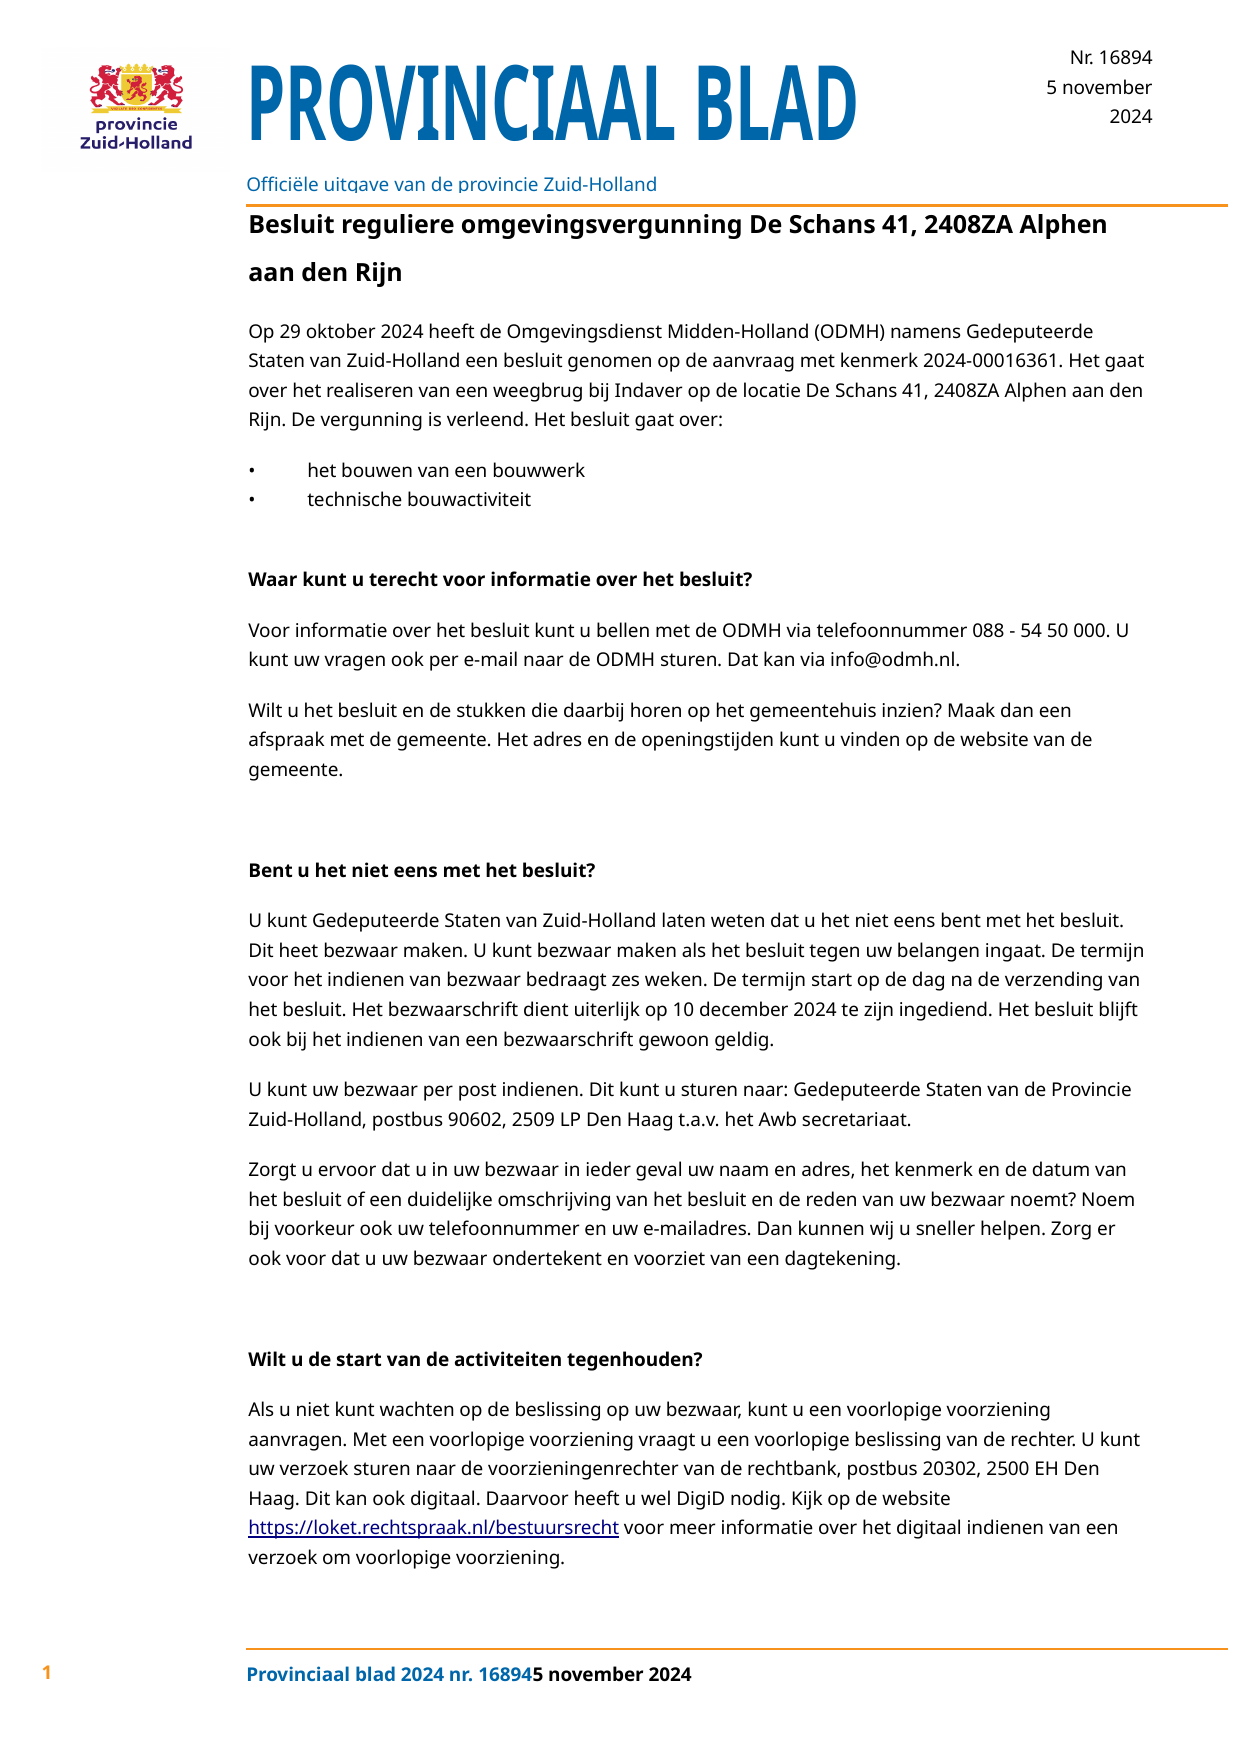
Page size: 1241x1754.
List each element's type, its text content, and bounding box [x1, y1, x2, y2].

text Zorgt u ervoor dat u in uw bezwaar in ieder geval uw naam en adres, het kenmerk en de datum van het besluit of een duidelijke omschrijving van het besluit en de reden van uw bezwaar noemt? Noem bij voorkeur ook uw telefoonnummer en uw e-mailadres. Dan kunnen wij u sneller helpen. Zorg er ook voor dat u uw bezwaar ondertekent en voorziet van een dagtekening. [248, 1156, 1152, 1271]
text Voor informatie over het besluit kunt u bellen met de ODMH via telefoonnummer 088 - 54 50 000. U kunt uw vragen ook per e-mail naar de ODMH sturen. Dat kan via info@odmh.nl. [248, 617, 1152, 672]
text Besluit reguliere omgevingsvergunning De Schans 41, 2408ZA Alphen aan den Rijn [248, 207, 1152, 288]
text Bent u het niet eens met het besluit? [248, 857, 1152, 883]
list technische bouwactiviteit [248, 487, 1152, 512]
picture [41, 47, 231, 172]
text Waar kunt u terecht voor informatie over het besluit? [248, 567, 1152, 592]
text Wilt u het besluit en de stukken die daarbij horen op het gemeentehuis inzien? Maak dan een afspraak met de gemeente. Het adres en de openingstijden kunt u vinden op de website van de gemeente. [248, 697, 1152, 782]
text Als u niet kunt wachten op de beslissing op uw bezwaar, kunt u een voorlopige voorziening aanvragen. Met een voorlopige voorziening vraagt u een voorlopige beslissing van de rechter. U kunt uw verzoek sturen naar de voorzieningenrechter van de rechtbank, postbus 20302, 2500 EH Den Haag. Dit kan ook digitaal. Daarvoor heeft u wel DigiD nodig. Kijk op de website https://loket.rechtspraak.nl/bestuursrecht voor meer informatie over het digitaal indienen van een verzoek om voorlopige voorziening. [248, 1396, 1152, 1570]
list het bouwen van een bouwwerk [248, 457, 1152, 483]
text U kunt Gedeputeerde Staten van Zuid-Holland laten weten dat u het niet eens bent met het besluit. Dit heet bezwaar maken. U kunt bezwaar maken als het besluit tegen uw belangen ingaat. De termijn voor het indienen van bezwaar bedraagt zes weken. De termijn start op de dag na de verzending van het besluit. Het bezwaarschrift dient uiterlijk op 10 december 2024 te zijn ingediend. Het besluit blijft ook bij het indienen van een bezwaarschrift gewoon geldig. [248, 907, 1152, 1052]
text U kunt uw bezwaar per post indienen. Dit kunt u sturen naar: Gedeputeerde Staten van de Provincie Zuid-Holland, postbus 90602, 2509 LP Den Haag t.a.v. het Awb secretariaat. [248, 1076, 1152, 1132]
text Wilt u de start van de activiteiten tegenhouden? [248, 1346, 1152, 1372]
text Op 29 oktober 2024 heeft de Omgevingsdienst Midden-Holland (ODMH) namens Gedeputeerde Staten van Zuid-Holland een besluit genomen op de aanvraag met kenmerk 2024-00016361. Het gaat over het realiseren van een weegbrug bij Indaver op de locatie De Schans 41, 2408ZA Alphen aan den Rijn. De vergunning is verleend. Het besluit gaat over: [248, 318, 1152, 432]
